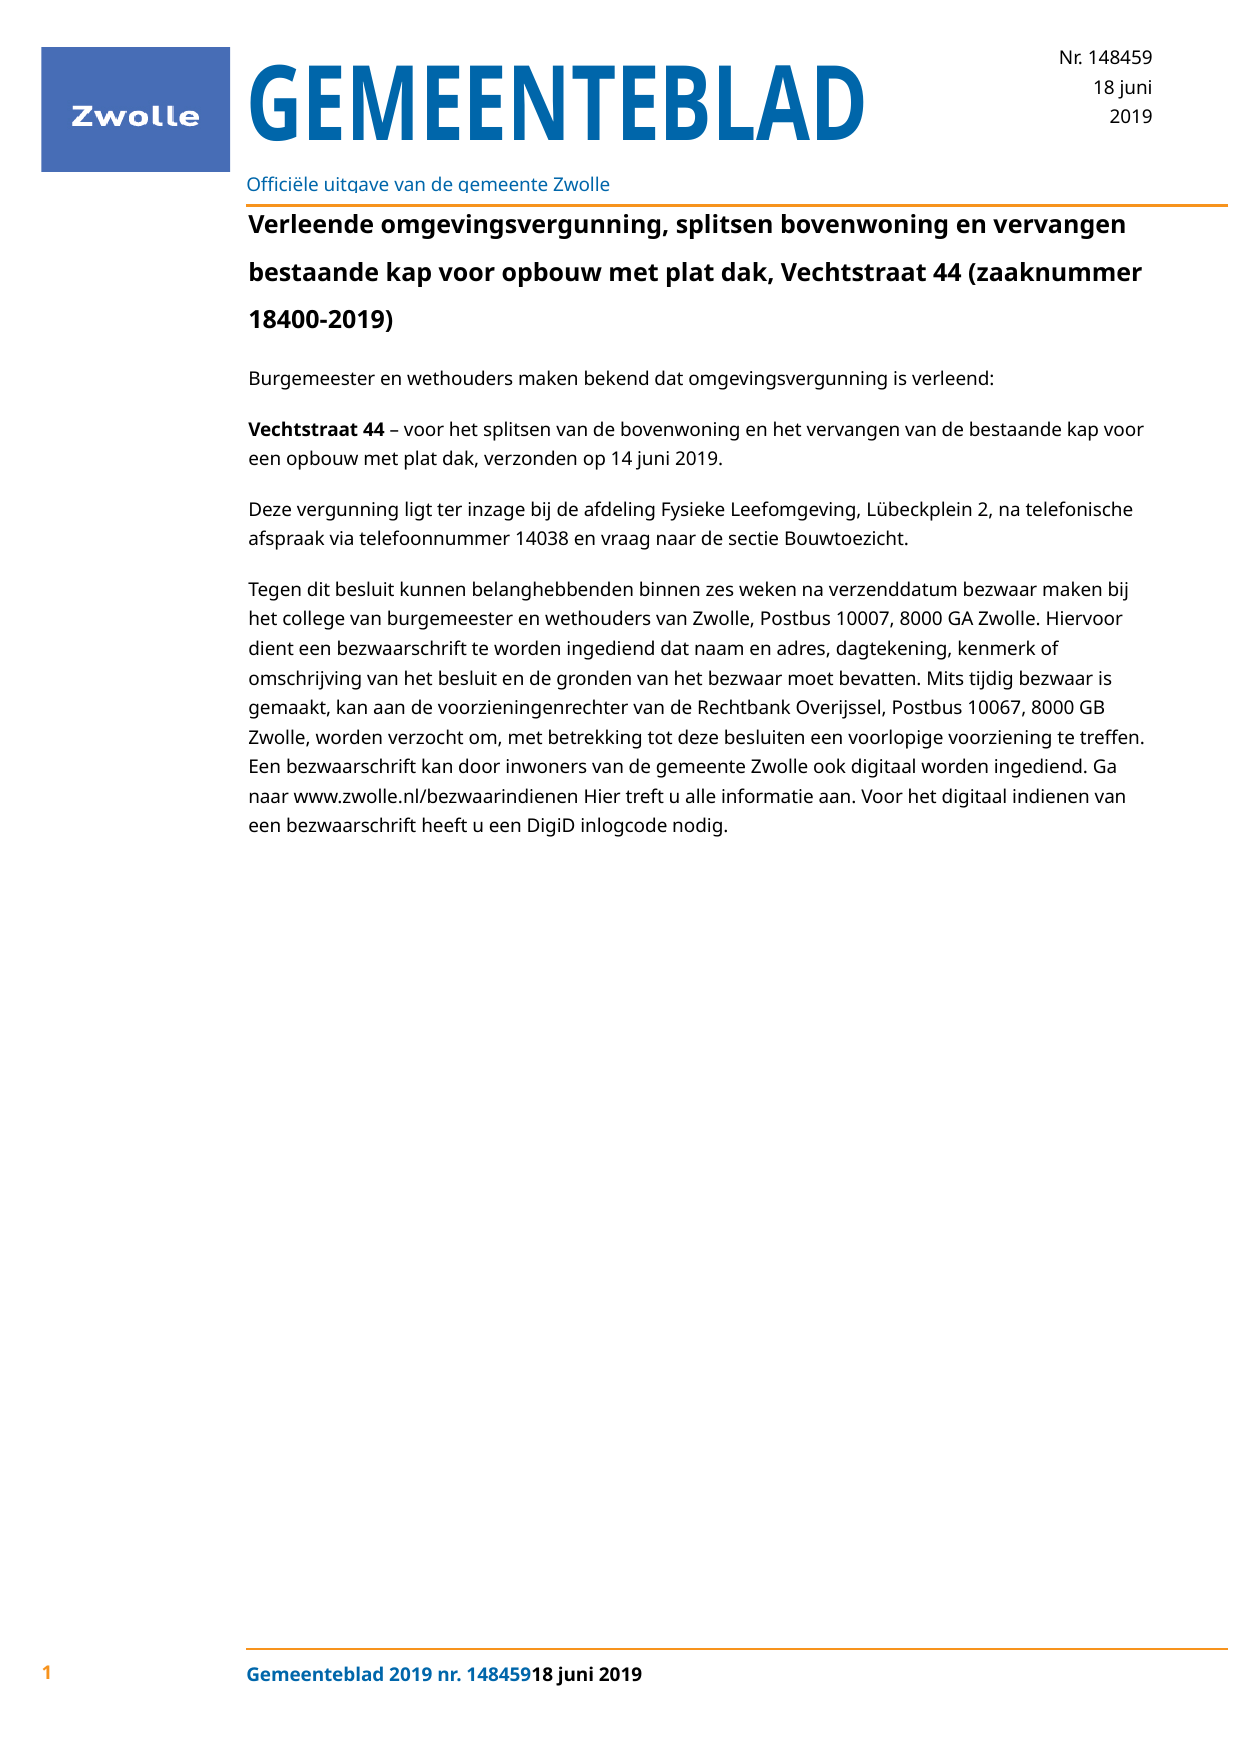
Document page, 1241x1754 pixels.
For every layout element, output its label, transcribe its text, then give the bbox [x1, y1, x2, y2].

text Deze vergunning ligt ter inzage bij de afdeling Fysieke Leefomgeving, Lübeckplein 2, na telefonische afspraak via telefoonnummer 14038 en vraag naar de sectie Bouwtoezicht. [248, 496, 1152, 551]
text Tegen dit besluit kunnen belanghebbenden binnen zes weken na verzenddatum bezwaar maken bij het college van burgemeester en wethouders van Zwolle, Postbus 10007, 8000 GA Zwolle. Hiervoor dient een bezwaarschrift te worden ingediend dat naam en adres, dagtekening, kenmerk of omschrijving van het besluit en de gronden van het bezwaar moet bevatten. Mits tijdig bezwaar is gemaakt, kan aan de voorzieningenrechter van de Rechtbank Overijssel, Postbus 10067, 8000 GB Zwolle, worden verzocht om, met betrekking tot deze besluiten een voorlopige voorziening te treffen. Een bezwaarschrift kan door inwoners van de gemeente Zwolle ook digitaal worden ingediend. Ga naar www.zwolle.nl/bezwaarindienen Hier treft u alle informatie aan. Voor het digitaal indienen van een bezwaarschrift heeft u een DigiD inlogcode nodig. [248, 576, 1152, 838]
text Burgemeester en wethouders maken bekend dat omgevingsvergunning is verleend: [248, 366, 1152, 391]
picture [41, 47, 231, 172]
text Verleende omgevingsvergunning, splitsen bovenwoning en vervangen bestaande kap voor opbouw met plat dak, Vechtstraat 44 (zaaknummer 18400-2019) [248, 207, 1152, 336]
text Vechtstraat 44 – voor het splitsen van de bovenwoning en het vervangen van de bestaande kap voor een opbouw met plat dak, verzonden op 14 juni 2019. [248, 416, 1152, 471]
